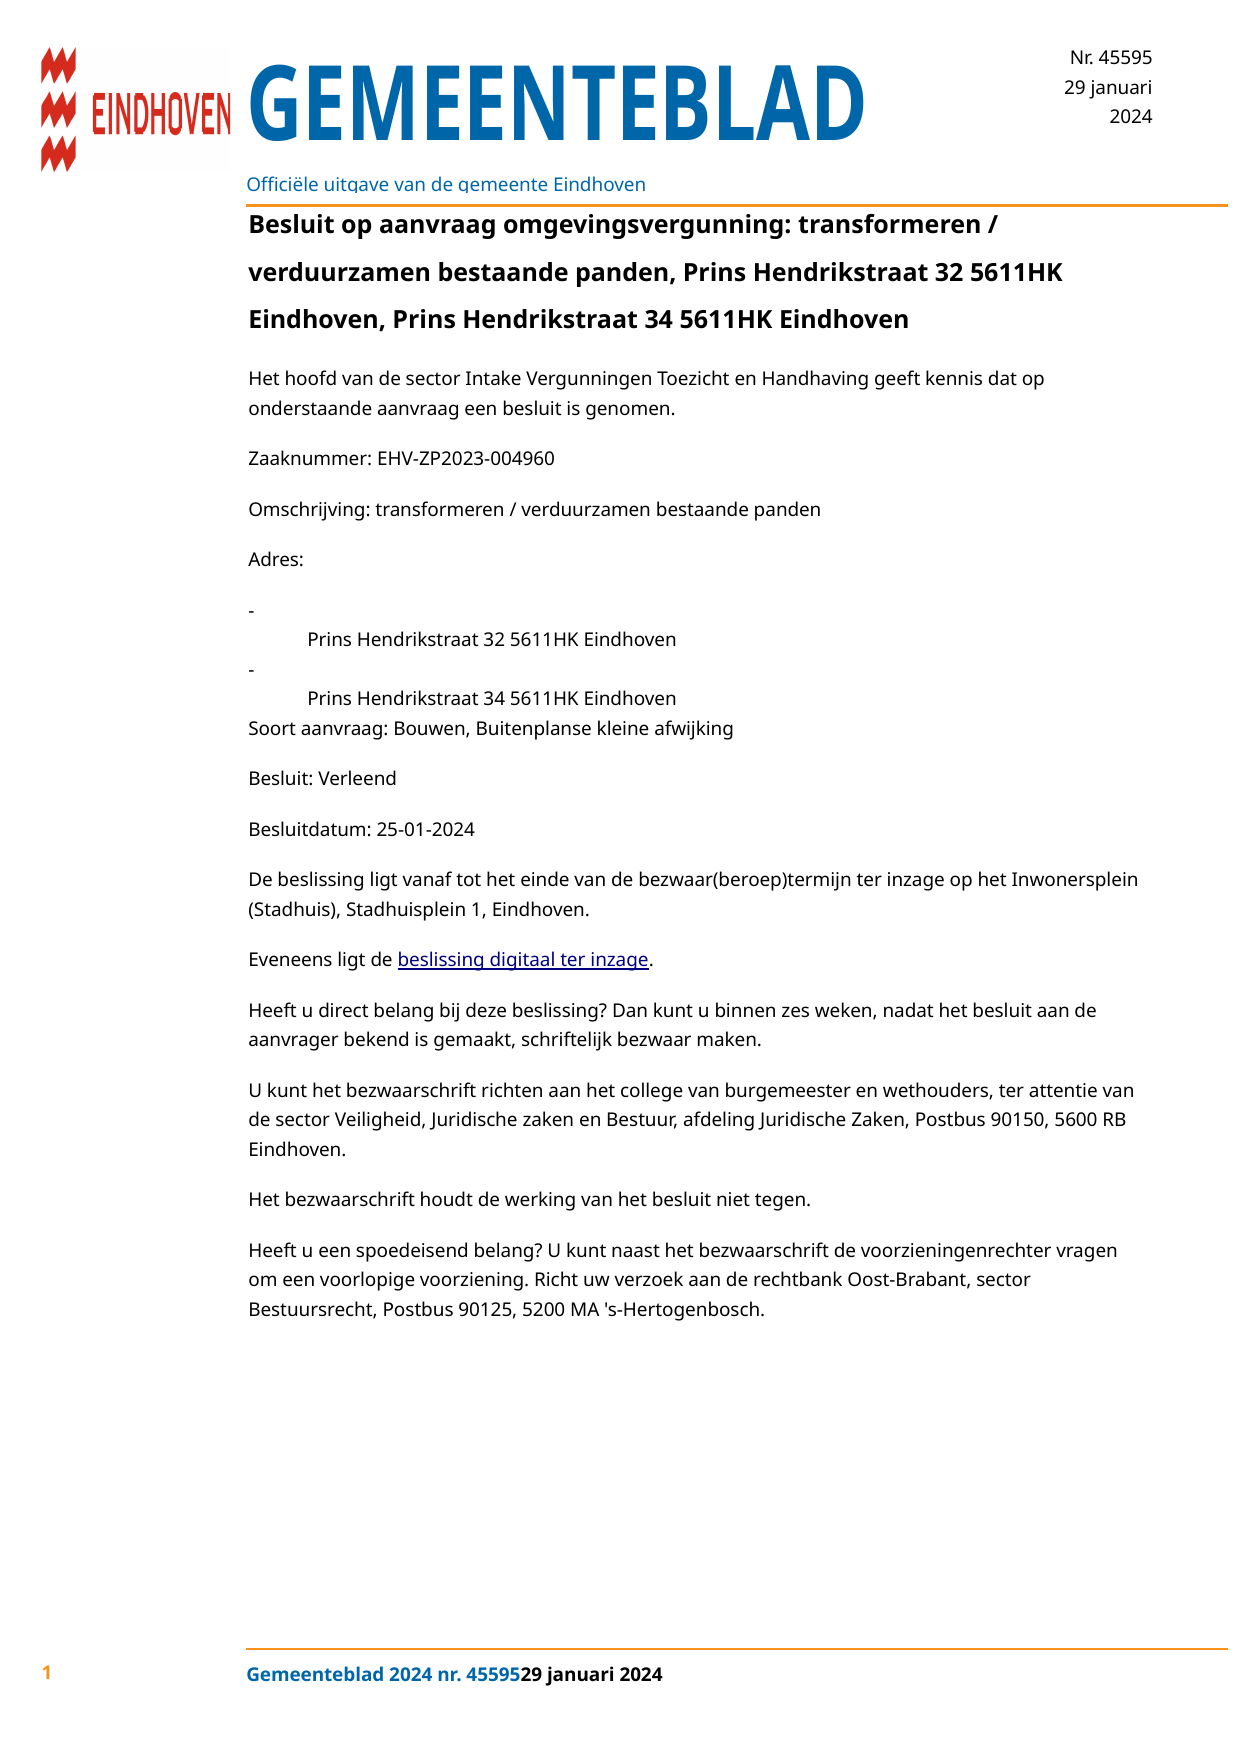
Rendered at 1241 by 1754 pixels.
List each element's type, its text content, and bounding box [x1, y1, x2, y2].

text Zaaknummer: EHV-ZP2023-004960 [248, 446, 1152, 471]
text Eveneens ligt de beslissing digitaal ter inzage. [248, 946, 1152, 972]
text Soort aanvraag: Bouwen, Buitenplanse kleine afwijking [248, 715, 1152, 741]
list Prins Hendrikstraat 32 5611HK Eindhoven [248, 626, 1152, 652]
text Besluitdatum: 25-01-2024 [248, 816, 1152, 842]
list Prins Hendrikstraat 34 5611HK Eindhoven [248, 686, 1152, 711]
text Heeft u een spoedeisend belang? U kunt naast het bezwaarschrift de voorzieningenrechter vragen om een voorlopige voorziening. Richt uw verzoek aan de rechtbank Oost-Brabant, sector Bestuursrecht, Postbus 90125, 5200 MA 's-Hertogenbosch. [248, 1237, 1152, 1322]
text Het hoofd van de sector Intake Vergunningen Toezicht en Handhaving geeft kennis dat op onderstaande aanvraag een besluit is genomen. [248, 366, 1152, 421]
text U kunt het bezwaarschrift richten aan het college van burgemeester en wethouders, ter attentie van de sector Veiligheid, Juridische zaken en Bestuur, afdeling Juridische Zaken, Postbus 90150, 5600 RB Eindhoven. [248, 1077, 1152, 1162]
text Besluit: Verleend [248, 766, 1152, 791]
text Omschrijving: transformeren / verduurzamen bestaande panden [248, 496, 1152, 522]
text Adres: [248, 546, 1152, 572]
text Het bezwaarschrift houdt de werking van het besluit niet tegen. [248, 1186, 1152, 1212]
picture [41, 47, 231, 172]
text Besluit op aanvraag omgevingsvergunning: transformeren / verduurzamen bestaande panden, Prins Hendrikstraat 32 5611HK Eindhoven, Prins Hendrikstraat 34 5611HK Eindhoven [248, 207, 1152, 336]
text De beslissing ligt vanaf tot het einde van de bezwaar(beroep)termijn ter inzage op het Inwonersplein (Stadhuis), Stadhuisplein 1, Eindhoven. [248, 866, 1152, 922]
text Heeft u direct belang bij deze beslissing? Dan kunt u binnen zes weken, nadat het besluit aan de aanvrager bekend is gemaakt, schriftelijk bezwaar maken. [248, 997, 1152, 1052]
